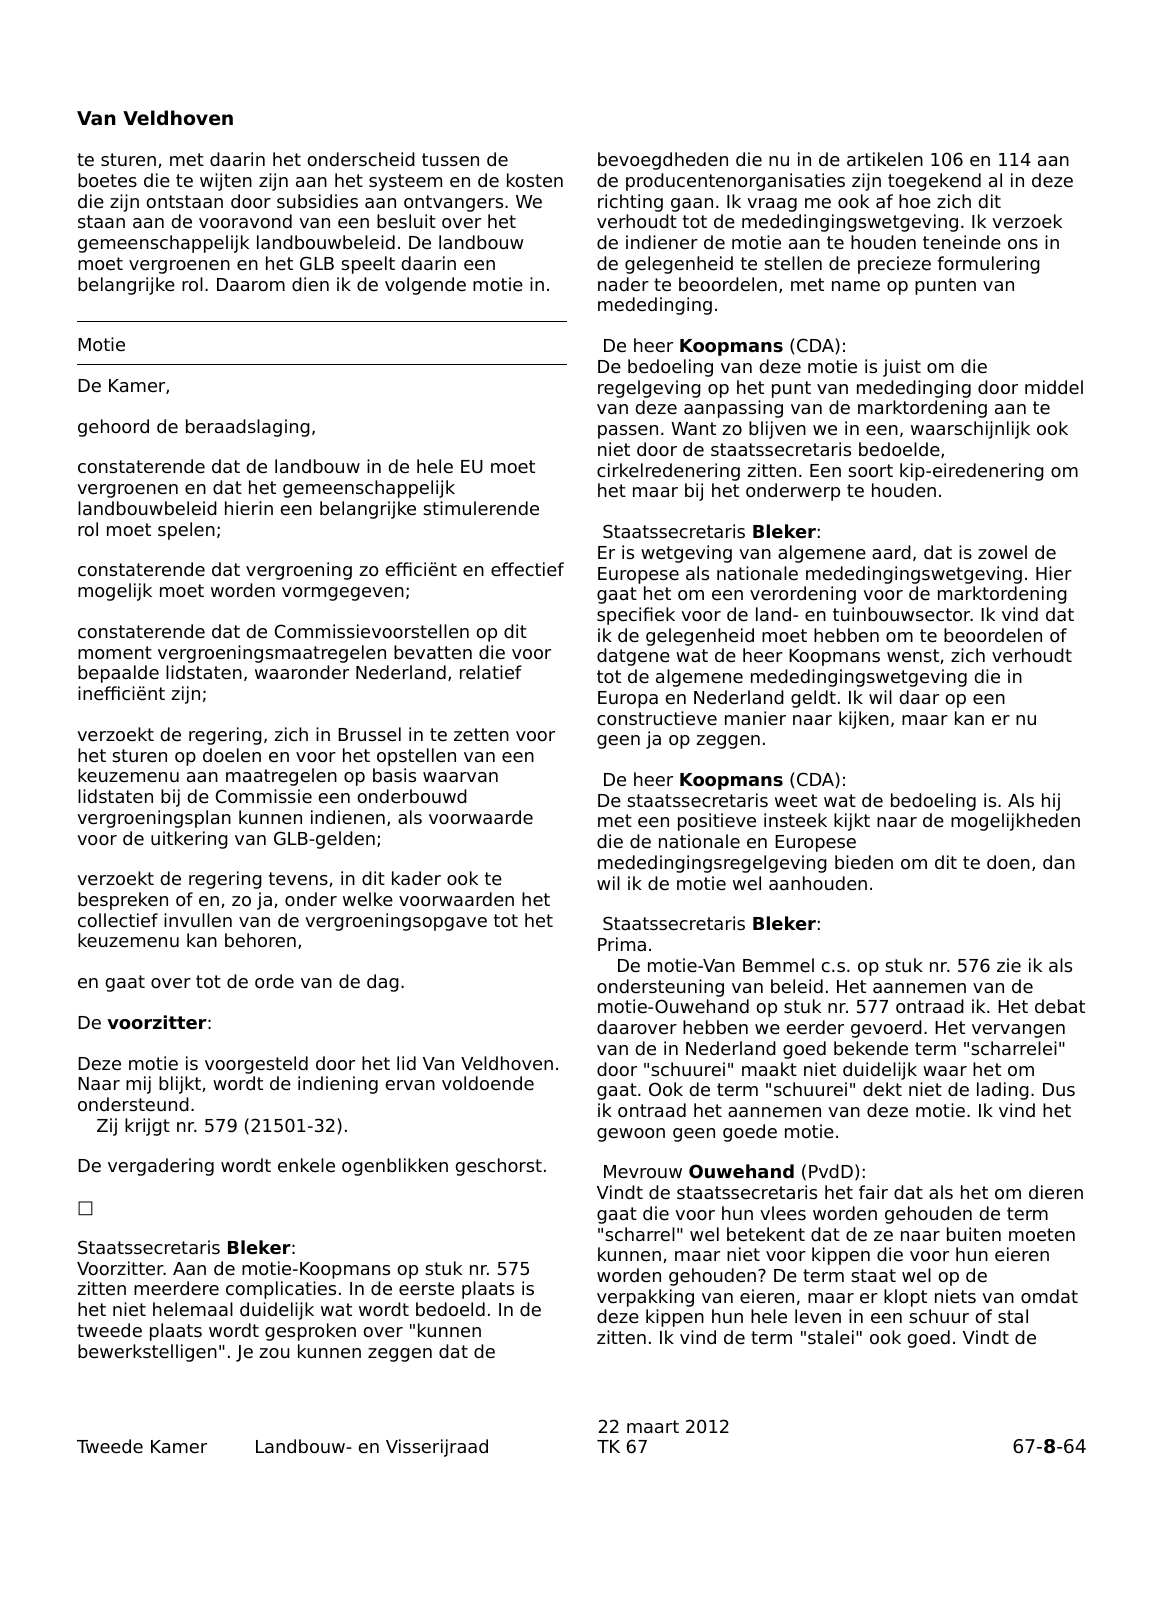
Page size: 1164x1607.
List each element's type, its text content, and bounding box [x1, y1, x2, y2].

text bevoegdheden die nu in de artikelen 106 en 114 aan de producentenorganisaties zijn toegekend al in deze richting gaan. Ik vraag me ook af hoe zich dit verhoudt tot de mededingingswetgeving. Ik verzoek de indiener de motie aan te houden teneinde ons in de gelegenheid te stellen de precieze formulering nader te beoordelen, met name op punten van mededinging. [596, 150, 1087, 316]
text Er is wetgeving van algemene aard, dat is zowel de Europese als nationale mededingingswetgeving. Hier gaat het om een verordening voor de marktordening specifiek voor de land- en tuinbouwsector. Ik vind dat ik de gelegenheid moet hebben om te beoordelen of datgene wat de heer Koopmans wenst, zich verhoudt tot de algemene mededingingswetgeving die in Europa en Nederland geldt. Ik wil daar op een constructieve manier naar kijken, maar kan er nu geen ja op zeggen. [596, 543, 1087, 750]
text Voorzitter. Aan de motie-Koopmans op stuk nr. 575 zitten meerdere complicaties. In de eerste plaats is het niet helemaal duidelijk wat wordt bedoeld. In de tweede plaats wordt gesproken over "kunnen bewerkstelligen". Je zou kunnen zeggen dat de [77, 1258, 567, 1362]
text Deze motie is voorgesteld door het lid Van Veldhoven. Naar mij blijkt, wordt de indiening ervan voldoende ondersteund. [77, 1053, 567, 1116]
text Staatssecretaris Bleker: [596, 914, 1087, 935]
text constaterende dat vergroening zo efficiënt en effectief mogelijk moet worden vormgegeven; [77, 560, 567, 602]
text De heer Koopmans (CDA): [596, 336, 1087, 357]
text Staatssecretaris Bleker: [596, 522, 1087, 543]
text Vindt de staatssecretaris het fair dat als het om dieren gaat die voor hun vlees worden gehouden de term "scharrel" wel betekent dat de ze naar buiten moeten kunnen, maar niet voor kippen die voor hun eieren worden gehouden? De term staat wel op de verpakking van eieren, maar er klopt niets van omdat deze kippen hun hele leven in een schuur of stal zitten. Ik vind de term "stalei" ook goed. Vindt de [596, 1183, 1087, 1349]
text Zij krijgt nr. 579 (21501-32). [77, 1116, 567, 1136]
text gehoord de beraadslaging, [77, 417, 567, 437]
text De bedoeling van deze motie is juist om die regelgeving op het punt van mededinging door middel van deze aanpassing van de marktordening aan te passen. Want zo blijven we in een, waarschijnlijk ook niet door de staatssecretaris bedoelde, cirkelredenering zitten. Een soort kip-eiredenering om het maar bij het onderwerp te houden. [596, 357, 1087, 502]
text Motie [77, 335, 567, 356]
text verzoekt de regering tevens, in dit kader ook te bespreken of en, zo ja, onder welke voorwaarden het collectief invullen van de vergroeningsopgave tot het keuzemenu kan behoren, [77, 869, 567, 952]
text constaterende dat de Commissievoorstellen op dit moment vergroeningsmaatregelen bevatten die voor bepaalde lidstaten, waaronder Nederland, relatief inefficiënt zijn; [77, 622, 567, 705]
text verzoekt de regering, zich in Brussel in te zetten voor het sturen op doelen en voor het opstellen van een keuzemenu aan maatregelen op basis waarvan lidstaten bij de Commissie een onderbouwd vergroeningsplan kunnen indienen, als voorwaarde voor de uitkering van GLB-gelden; [77, 725, 567, 849]
text Prima. [596, 935, 1087, 956]
text Mevrouw Ouwehand (PvdD): [596, 1162, 1087, 1183]
text De motie-Van Bemmel c.s. op stuk nr. 576 zie ik als ondersteuning van beleid. Het aannemen van de motie-Ouwehand op stuk nr. 577 ontraad ik. Het debat daarover hebben we eerder gevoerd. Het vervangen van de in Nederland goed bekende term "scharrelei" door "schuurei" maakt niet duidelijk waar het om gaat. Ook de term "schuurei" dekt niet de lading. Dus ik ontraad het aannemen van deze motie. Ik vind het gewoon geen goede motie. [596, 956, 1087, 1142]
text De vergadering wordt enkele ogenblikken geschorst. [77, 1156, 567, 1177]
text De voorzitter: [77, 1013, 567, 1033]
text De Kamer, [77, 376, 567, 397]
text en gaat over tot de orde van de dag. [77, 972, 567, 993]
text De heer Koopmans (CDA): [596, 770, 1087, 791]
text Staatssecretaris Bleker: [77, 1238, 567, 1258]
text □ [77, 1197, 567, 1218]
text constaterende dat de landbouw in de hele EU moet vergroenen en dat het gemeenschappelijk landbouwbeleid hierin een belangrijke stimulerende rol moet spelen; [77, 457, 567, 540]
text te sturen, met daarin het onderscheid tussen de boetes die te wijten zijn aan het systeem en de kosten die zijn ontstaan door subsidies aan ontvangers. We staan aan de vooravond van een besluit over het gemeenschappelijk landbouwbeleid. De landbouw moet vergroenen en het GLB speelt daarin een belangrijke rol. Daarom dien ik de volgende motie in. [77, 150, 567, 295]
text De staatssecretaris weet wat de bedoeling is. Als hij met een positieve insteek kijkt naar de mogelijkheden die de nationale en Europese mededingingsregelgeving bieden om dit te doen, dan wil ik de motie wel aanhouden. [596, 791, 1087, 894]
